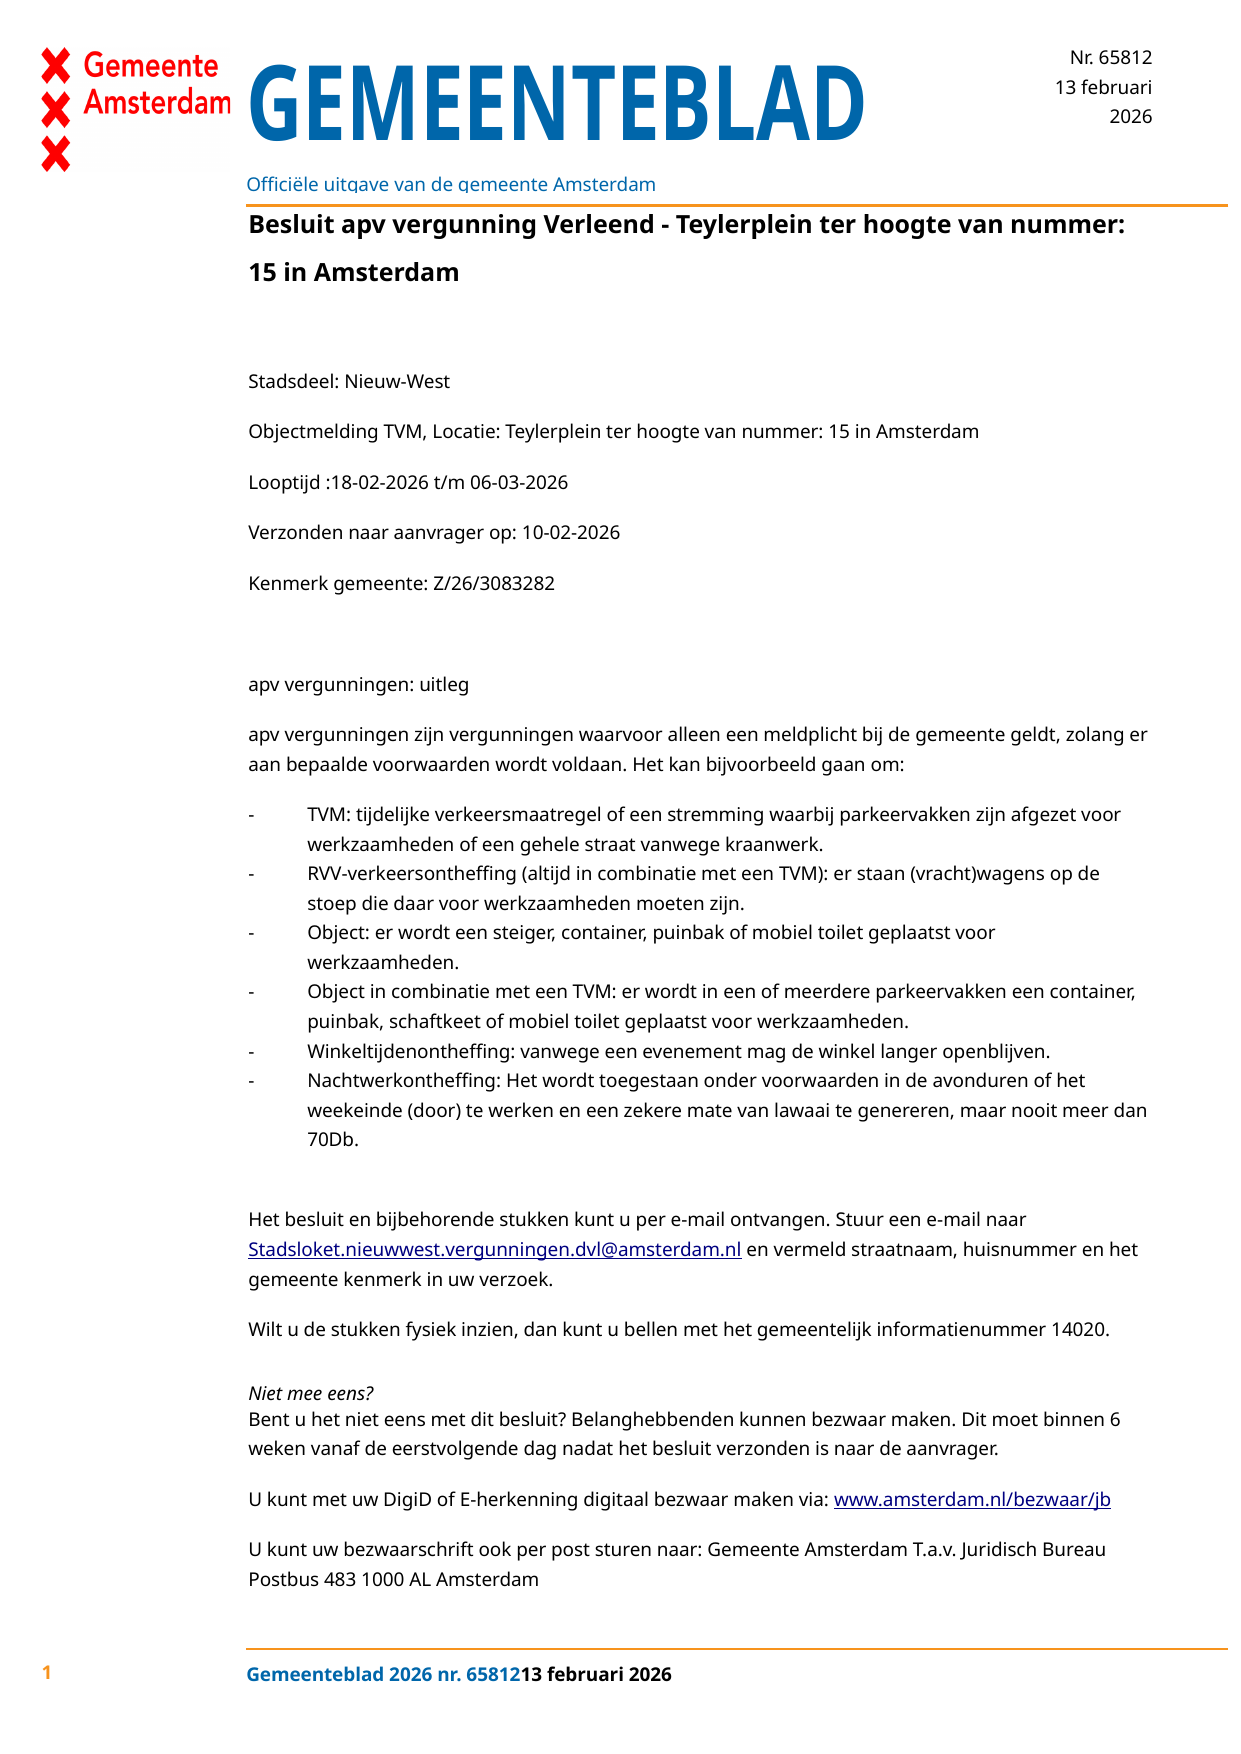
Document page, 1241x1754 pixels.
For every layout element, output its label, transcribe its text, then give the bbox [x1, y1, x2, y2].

list Winkeltijdenontheffing: vanwege een evenement mag de winkel langer openblijven. [248, 1038, 1152, 1064]
text Verzonden naar aanvrager op: 10-02-2026 [248, 519, 1152, 545]
text U kunt uw bezwaarschrift ook per post sturen naar: Gemeente Amsterdam T.a.v. Juridisch Bureau Postbus 483 1000 AL Amsterdam [248, 1536, 1152, 1592]
text Stadsdeel: Nieuw-West [248, 368, 1152, 394]
text Niet mee eens? [248, 1380, 1152, 1406]
list TVM: tijdelijke verkeersmaatregel of een stremming waarbij parkeervakken zijn afgezet voor werkzaamheden of een gehele straat vanwege kraanwerk. [248, 801, 1152, 857]
list Nachtwerkontheffing: Het wordt toegestaan onder voorwaarden in de avonduren of het weekeinde (door) te werken en een zekere mate van lawaai te genereren, maar nooit meer dan 70Db. [248, 1067, 1152, 1152]
list RVV-verkeersontheffing (altijd in combinatie met een TVM): er staan (vracht)wagens op de stoep die daar voor werkzaamheden moeten zijn. [248, 860, 1152, 916]
text Objectmelding TVM, Locatie: Teylerplein ter hoogte van nummer: 15 in Amsterdam [248, 419, 1152, 444]
text Besluit apv vergunning Verleend - Teylerplein ter hoogte van nummer: 15 in Amsterdam [248, 207, 1152, 288]
list Object: er wordt een steiger, container, puinbak of mobiel toilet geplaatst voor werkzaamheden. [248, 919, 1152, 975]
text Looptijd :18-02-2026 t/m 06-03-2026 [248, 469, 1152, 495]
text apv vergunningen zijn vergunningen waarvoor alleen een meldplicht bij de gemeente geldt, zolang er aan bepaalde voorwaarden wordt voldaan. Het kan bijvoorbeeld gaan om: [248, 721, 1152, 777]
picture [41, 47, 231, 172]
list Object in combinatie met een TVM: er wordt in een of meerdere parkeervakken een container, puinbak, schaftkeet of mobiel toilet geplaatst voor werkzaamheden. [248, 979, 1152, 1034]
text apv vergunningen: uitleg [248, 671, 1152, 697]
text Het besluit en bijbehorende stukken kunt u per e-mail ontvangen. Stuur een e-mail naar Stadsloket.nieuwwest.vergunningen.dvl@amsterdam.nl en vermeld straatnaam, huisnummer en het gemeente kenmerk in uw verzoek. [248, 1207, 1152, 1292]
text Kenmerk gemeente: Z/26/3083282 [248, 570, 1152, 596]
text Bent u het niet eens met dit besluit? Belanghebbenden kunnen bezwaar maken. Dit moet binnen 6 weken vanaf de eerstvolgende dag nadat het besluit verzonden is naar de aanvrager. [248, 1406, 1152, 1461]
text Wilt u de stukken fysiek inzien, dan kunt u bellen met het gemeentelijk informatienummer 14020. [248, 1316, 1152, 1342]
text U kunt met uw DigiD of E-herkenning digitaal bezwaar maken via: www.amsterdam.nl/bezwaar/jb [248, 1486, 1152, 1512]
